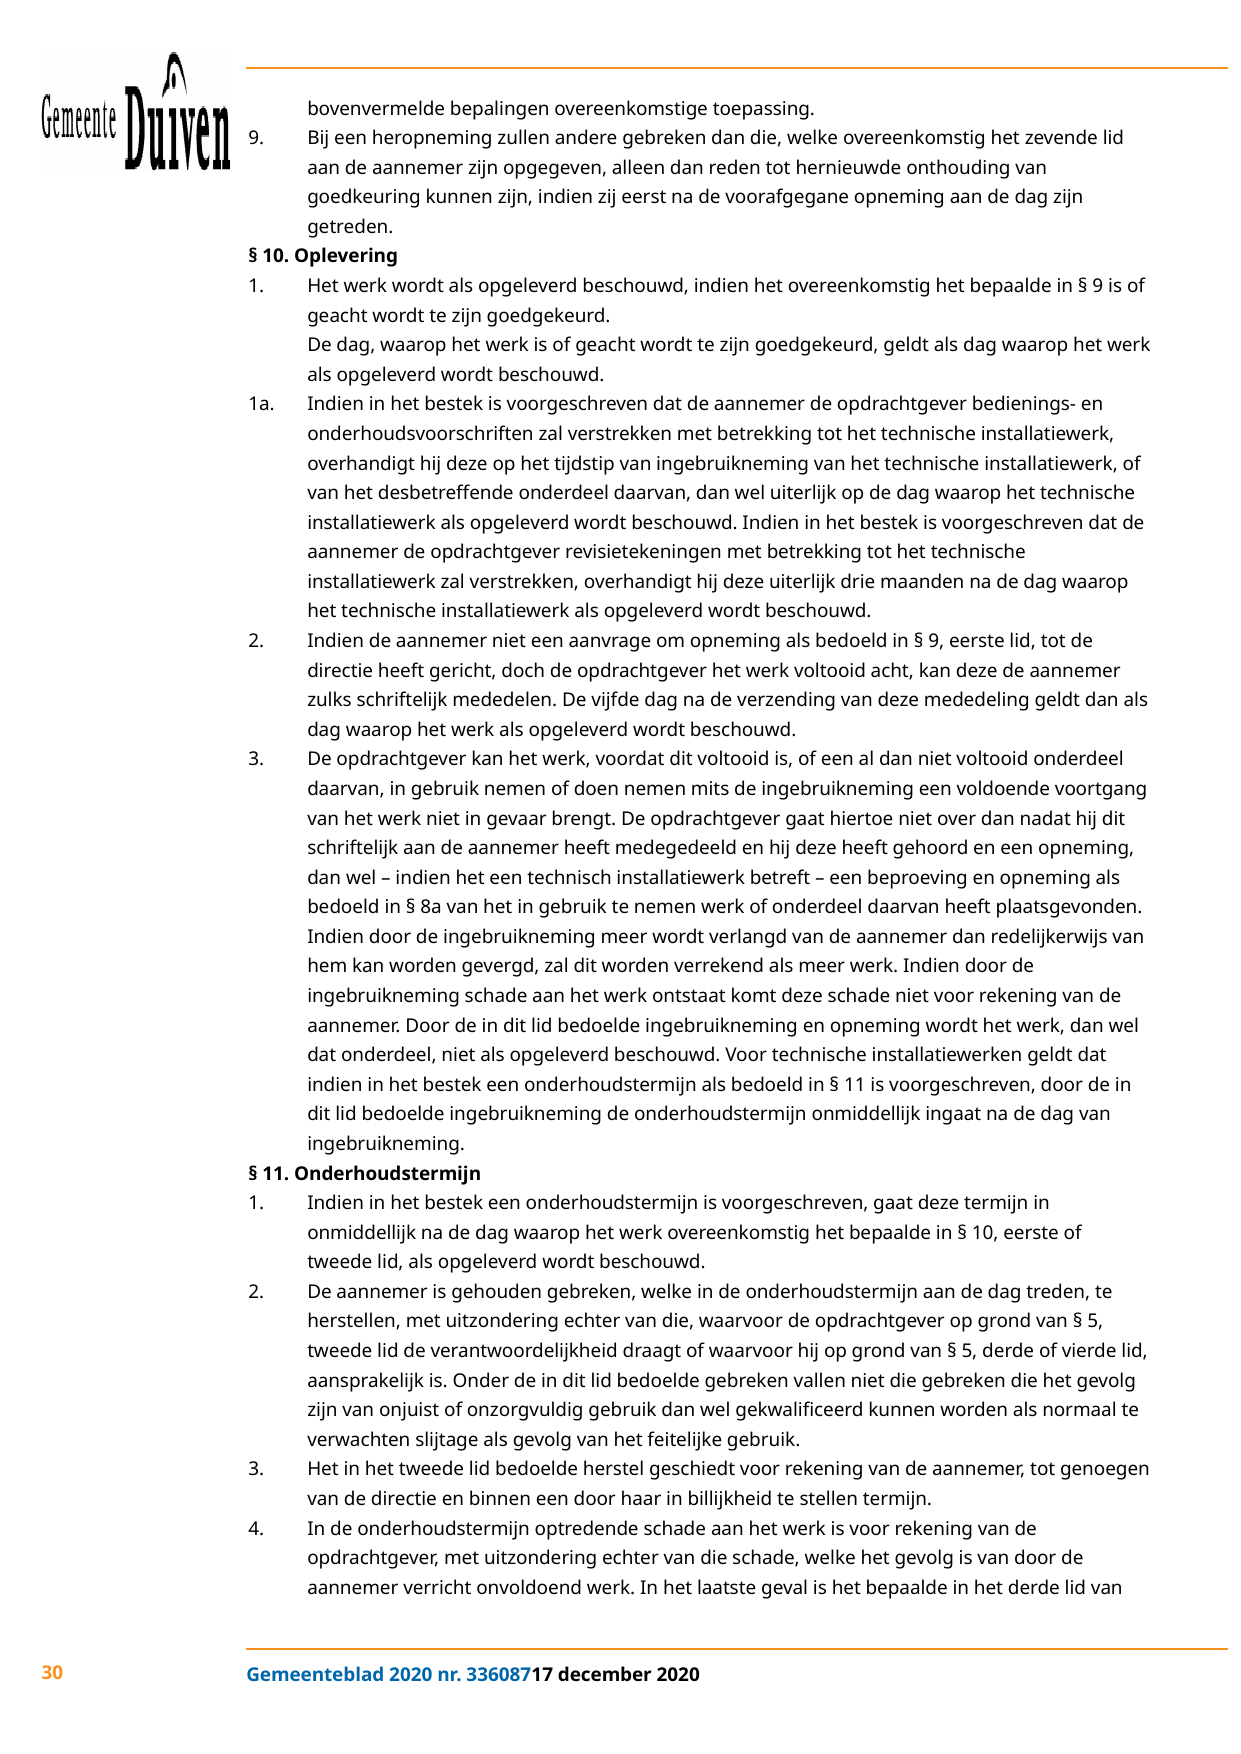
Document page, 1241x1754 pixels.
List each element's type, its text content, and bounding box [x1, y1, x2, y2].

list Indien de aannemer niet een aanvrage om opneming als bedoeld in § 9, eerste lid, tot de directie heeft gericht, doch de opdrachtgever het werk voltooid acht, kan deze de aannemer zulks schriftelijk mededelen. De vijfde dag na de verzending van deze mededeling geldt dan als dag waarop het werk als opgeleverd wordt beschouwd. [248, 627, 1152, 742]
picture [41, 47, 231, 172]
list In de onderhoudstermijn optredende schade aan het werk is voor rekening van de opdrachtgever, met uitzondering echter van die schade, welke het gevolg is van door de aannemer verricht onvoldoend werk. In het laatste geval is het bepaalde in het derde lid van [248, 1515, 1152, 1600]
list Indien in het bestek is voorgeschreven dat de aannemer de opdrachtgever bedienings- en onderhoudsvoorschriften zal verstrekken met betrekking tot het technische installatiewerk, overhandigt hij deze op het tijdstip van ingebruikneming van het technische installatiewerk, of van het desbetreffende onderdeel daarvan, dan wel uiterlijk op de dag waarop het technische installatiewerk als opgeleverd wordt beschouwd. Indien in het bestek is voorgeschreven dat de aannemer de opdrachtgever revisietekeningen met betrekking tot het technische installatiewerk zal verstrekken, overhandigt hij deze uiterlijk drie maanden na de dag waarop het technische installatiewerk als opgeleverd wordt beschouwd. [248, 391, 1152, 623]
list Het in het tweede lid bedoelde herstel geschiedt voor rekening van de aannemer, tot genoegen van de directie en binnen een door haar in billijkheid te stellen termijn. [248, 1456, 1152, 1511]
text § 10. Oplevering [248, 243, 1152, 268]
list Indien in het bestek een onderhoudstermijn is voorgeschreven, gaat deze termijn in onmiddellijk na de dag waarop het werk overeenkomstig het bepaalde in § 10, eerste of tweede lid, als opgeleverd wordt beschouwd. [248, 1189, 1152, 1274]
list bovenvermelde bepalingen overeenkomstige toepassing. [248, 95, 1152, 121]
list De aannemer is gehouden gebreken, welke in de onderhoudstermijn aan de dag treden, te herstellen, met uitzondering echter van die, waarvoor de opdrachtgever op grond van § 5, tweede lid de verantwoordelijkheid draagt of waarvoor hij op grond van § 5, derde of vierde lid, aansprakelijk is. Onder de in dit lid bedoelde gebreken vallen niet die gebreken die het gevolg zijn van onjuist of onzorgvuldig gebruik dan wel gekwalificeerd kunnen worden als normaal te verwachten slijtage als gevolg van het feitelijke gebruik. [248, 1278, 1152, 1452]
list Het werk wordt als opgeleverd beschouwd, indien het overeenkomstig het bepaalde in § 9 is of geacht wordt te zijn goedgekeurd. [248, 272, 1152, 328]
text § 11. Onderhoudstermijn [248, 1160, 1152, 1186]
list De opdrachtgever kan het werk, voordat dit voltooid is, of een al dan niet voltooid onderdeel daarvan, in gebruik nemen of doen nemen mits de ingebruikneming een voldoende voortgang van het werk niet in gevaar brengt. De opdrachtgever gaat hiertoe niet over dan nadat hij dit schriftelijk aan de aannemer heeft medegedeeld en hij deze heeft gehoord en een opneming, dan wel – indien het een technisch installatiewerk betreft – een beproeving en opneming als bedoeld in § 8a van het in gebruik te nemen werk of onderdeel daarvan heeft plaatsgevonden. Indien door de ingebruikneming meer wordt verlangd van de aannemer dan redelijkerwijs van hem kan worden gevergd, zal dit worden verrekend als meer werk. Indien door de ingebruikneming schade aan het werk ontstaat komt deze schade niet voor rekening van de aannemer. Door de in dit lid bedoelde ingebruikneming en opneming wordt het werk, dan wel dat onderdeel, niet als opgeleverd beschouwd. Voor technische installatiewerken geldt dat indien in het bestek een onderhoudstermijn als bedoeld in § 11 is voorgeschreven, door de in dit lid bedoelde ingebruikneming de onderhoudstermijn onmiddellijk ingaat na de dag van ingebruikneming. [248, 746, 1152, 1156]
list Bij een heropneming zullen andere gebreken dan die, welke overeenkomstig het zevende lid aan de aannemer zijn opgegeven, alleen dan reden tot hernieuwde onthouding van goedkeuring kunnen zijn, indien zij eerst na de voorafgegane opneming aan de dag zijn getreden. [248, 124, 1152, 239]
list De dag, waarop het werk is of geacht wordt te zijn goedgekeurd, geldt als dag waarop het werk als opgeleverd wordt beschouwd. [248, 331, 1152, 387]
